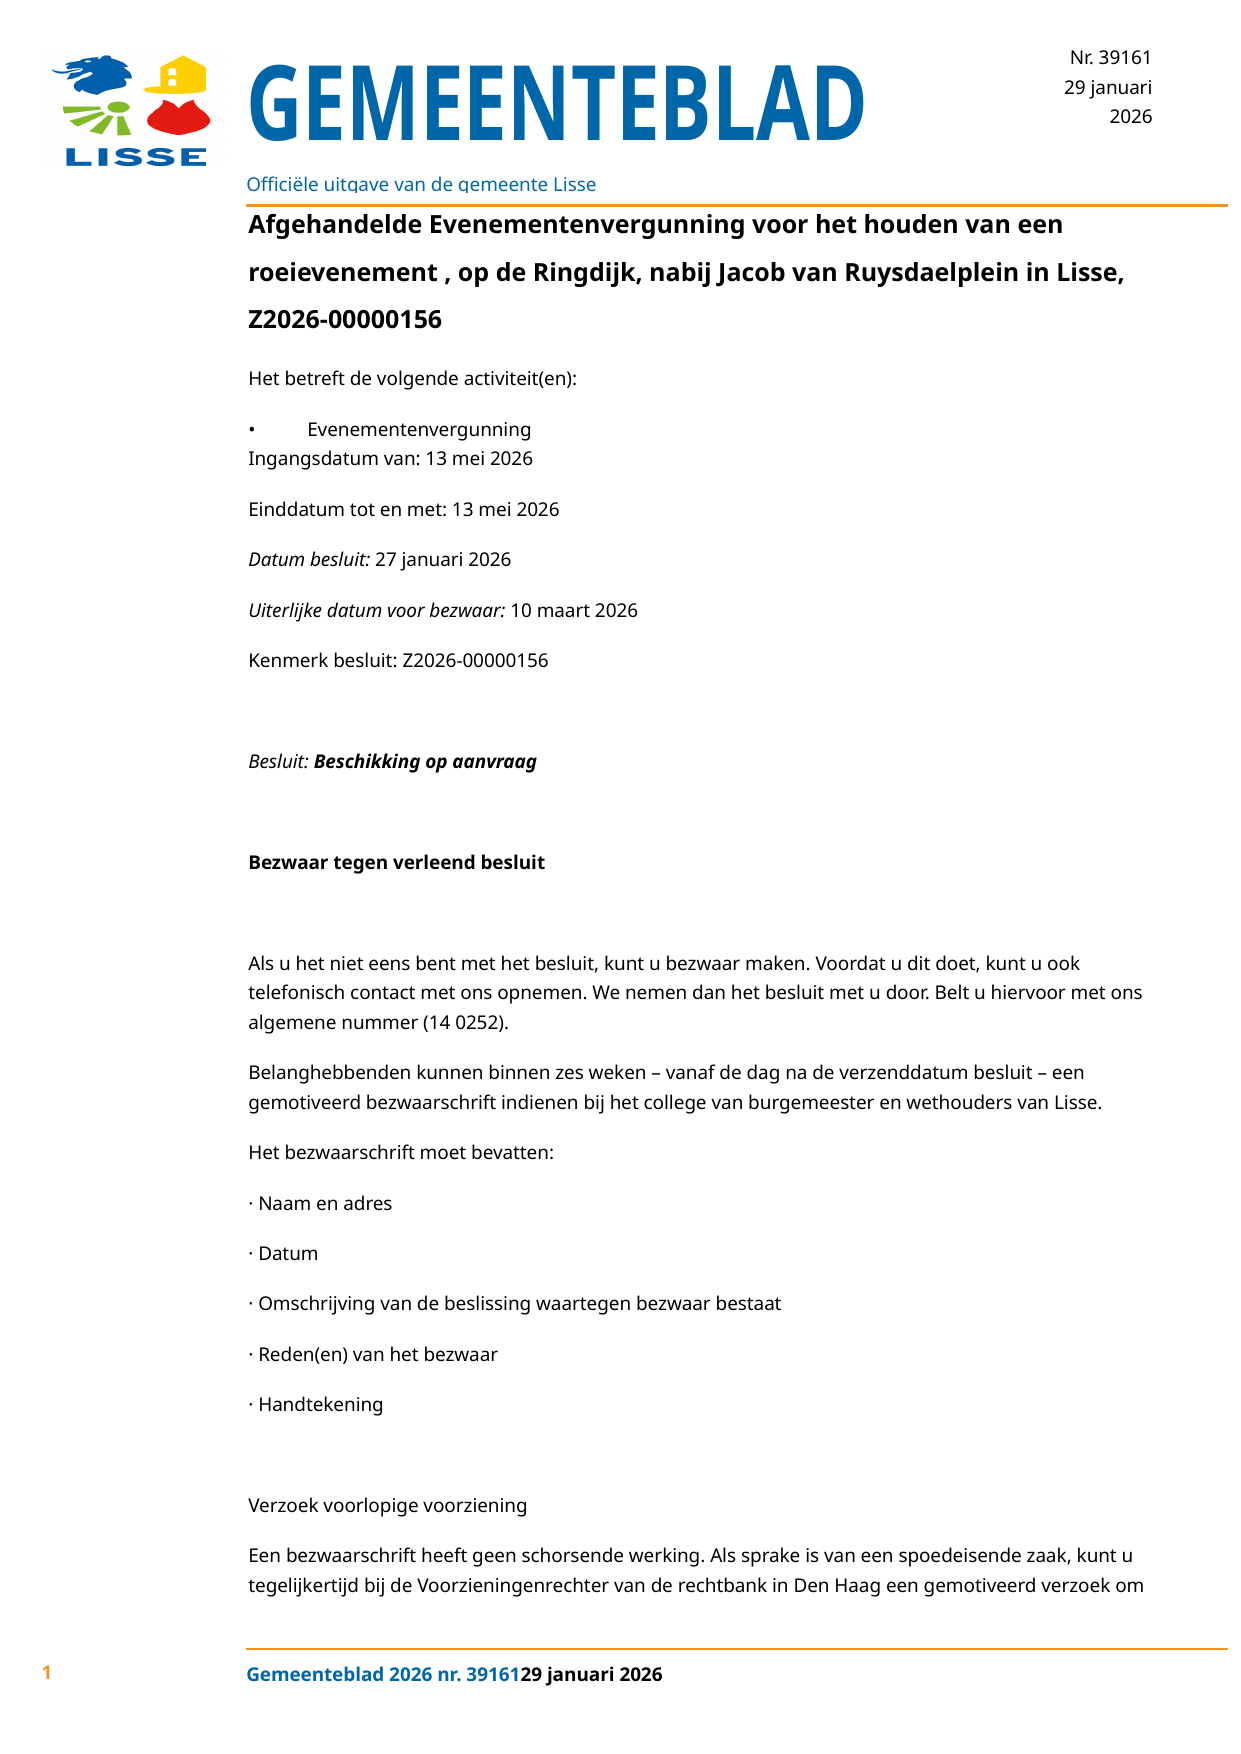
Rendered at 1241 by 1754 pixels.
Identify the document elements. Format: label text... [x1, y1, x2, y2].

text Einddatum tot en met: 13 mei 2026 [248, 496, 1152, 522]
text Een bezwaarschrift heeft geen schorsende werking. Als sprake is van een spoedeisende zaak, kunt u tegelijkertijd bij de Voorzieningenrechter van de rechtbank in Den Haag een gemotiveerd verzoek om [248, 1543, 1152, 1598]
list Evenementenvergunning [248, 416, 1152, 442]
text Het betreft de volgende activiteit(en): [248, 366, 1152, 391]
text Afgehandelde Evenementenvergunning voor het houden van een roeievenement , op de Ringdijk, nabij Jacob van Ruysdaelplein in Lisse, Z2026-00000156 [248, 207, 1152, 336]
picture [41, 47, 231, 172]
text Kenmerk besluit: Z2026-00000156 [248, 647, 1152, 673]
text Uiterlijke datum voor bezwaar: 10 maart 2026 [248, 597, 1152, 622]
text · Naam en adres [248, 1190, 1152, 1215]
text Verzoek voorlopige voorziening [248, 1492, 1152, 1518]
text · Reden(en) van het bezwaar [248, 1341, 1152, 1367]
text Belanghebbenden kunnen binnen zes weken – vanaf de dag na de verzenddatum besluit – een gemotiveerd bezwaarschrift indienen bij het college van burgemeester en wethouders van Lisse. [248, 1059, 1152, 1114]
text · Datum [248, 1240, 1152, 1266]
text Ingangsdatum van: 13 mei 2026 [248, 446, 1152, 471]
text Besluit: Beschikking op aanvraag [248, 748, 1152, 774]
text · Omschrijving van de beslissing waartegen bezwaar bestaat [248, 1291, 1152, 1316]
text Bezwaar tegen verleend besluit [248, 849, 1152, 874]
text · Handtekening [248, 1391, 1152, 1417]
text Het bezwaarschrift moet bevatten: [248, 1139, 1152, 1165]
text Als u het niet eens bent met het besluit, kunt u bezwaar maken. Voordat u dit doet, kunt u ook telefonisch contact met ons opnemen. We nemen dan het besluit met u door. Belt u hiervoor met ons algemene nummer (14 0252). [248, 950, 1152, 1034]
text Datum besluit: 27 januari 2026 [248, 546, 1152, 572]
